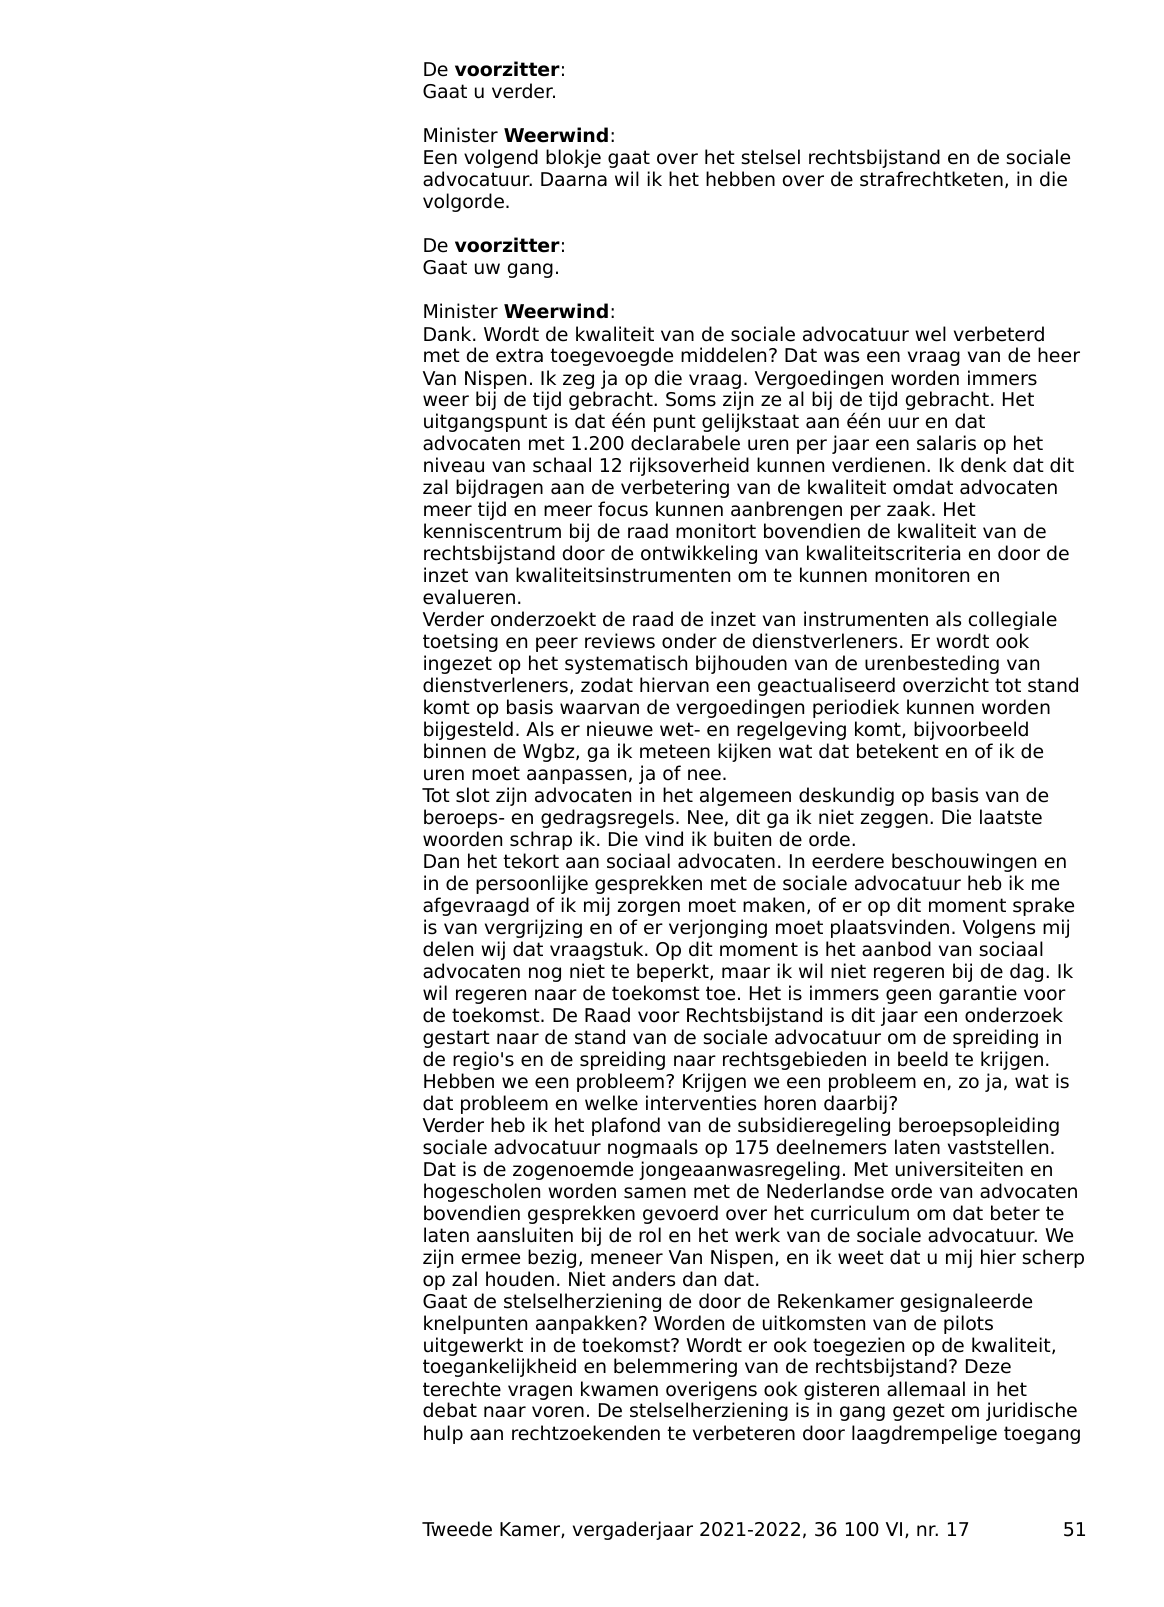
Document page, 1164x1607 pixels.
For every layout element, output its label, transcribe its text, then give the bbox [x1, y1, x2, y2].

text Dan het tekort aan sociaal advocaten. In eerdere beschouwingen en in de persoonlijke gesprekken met de sociale advocatuur heb ik me afgevraagd of ik mij zorgen moet maken, of er op dit moment sprake is van vergrijzing en of er verjonging moet plaatsvinden. Volgens mij delen wij dat vraagstuk. Op dit moment is het aanbod van sociaal advocaten nog niet te beperkt, maar ik wil niet regeren bij de dag. Ik wil regeren naar de toekomst toe. Het is immers geen garantie voor de toekomst. De Raad voor Rechtsbijstand is dit jaar een onderzoek gestart naar de stand van de sociale advocatuur om de spreiding in de regio's en de spreiding naar rechtsgebieden in beeld te krijgen. Hebben we een probleem? Krijgen we een probleem en, zo ja, wat is dat probleem en welke interventies horen daarbij? [422, 851, 1087, 1115]
text Gaat u verder. [422, 81, 1087, 103]
text Minister Weerwind: [422, 301, 1087, 323]
text Een volgend blokje gaat over het stelsel rechtsbijstand en de sociale advocatuur. Daarna wil ik het hebben over de strafrechtketen, in die volgorde. [422, 147, 1087, 213]
text De voorzitter: [422, 235, 1087, 257]
text Gaat uw gang. [422, 257, 1087, 279]
text Verder heb ik het plafond van de subsidieregeling beroepsopleiding sociale advocatuur nogmaals op 175 deelnemers laten vaststellen. Dat is de zogenoemde jongeaanwasregeling. Met universiteiten en hogescholen worden samen met de Nederlandse orde van advocaten bovendien gesprekken gevoerd over het curriculum om dat beter te laten aansluiten bij de rol en het werk van de sociale advocatuur. We zijn ermee bezig, meneer Van Nispen, en ik weet dat u mij hier scherp op zal houden. Niet anders dan dat. [422, 1115, 1087, 1291]
text Gaat de stelselherziening de door de Rekenkamer gesignaleerde knelpunten aanpakken? Worden de uitkomsten van de pilots uitgewerkt in de toekomst? Wordt er ook toegezien op de kwaliteit, toegankelijkheid en belemmering van de rechtsbijstand? Deze terechte vragen kwamen overigens ook gisteren allemaal in het debat naar voren. De stelselherziening is in gang gezet om juridische hulp aan rechtzoekenden te verbeteren door laagdrempelige toegang [422, 1291, 1087, 1444]
text De voorzitter: [422, 59, 1087, 81]
text Dank. Wordt de kwaliteit van de sociale advocatuur wel verbeterd met de extra toegevoegde middelen? Dat was een vraag van de heer Van Nispen. Ik zeg ja op die vraag. Vergoedingen worden immers weer bij de tijd gebracht. Soms zijn ze al bij de tijd gebracht. Het uitgangspunt is dat één punt gelijkstaat aan één uur en dat advocaten met 1.200 declarabele uren per jaar een salaris op het niveau van schaal 12 rijksoverheid kunnen verdienen. Ik denk dat dit zal bijdragen aan de verbetering van de kwaliteit omdat advocaten meer tijd en meer focus kunnen aanbrengen per zaak. Het kenniscentrum bij de raad monitort bovendien de kwaliteit van de rechtsbijstand door de ontwikkeling van kwaliteitscriteria en door de inzet van kwaliteitsinstrumenten om te kunnen monitoren en evalueren. [422, 323, 1087, 609]
text Verder onderzoekt de raad de inzet van instrumenten als collegiale toetsing en peer reviews onder de dienstverleners. Er wordt ook ingezet op het systematisch bijhouden van de urenbesteding van dienstverleners, zodat hiervan een geactualiseerd overzicht tot stand komt op basis waarvan de vergoedingen periodiek kunnen worden bijgesteld. Als er nieuwe wet- en regelgeving komt, bijvoorbeeld binnen de Wgbz, ga ik meteen kijken wat dat betekent en of ik de uren moet aanpassen, ja of nee. [422, 609, 1087, 785]
text Tot slot zijn advocaten in het algemeen deskundig op basis van de beroeps- en gedragsregels. Nee, dit ga ik niet zeggen. Die laatste woorden schrap ik. Die vind ik buiten de orde. [422, 785, 1087, 851]
text Minister Weerwind: [422, 125, 1087, 147]
